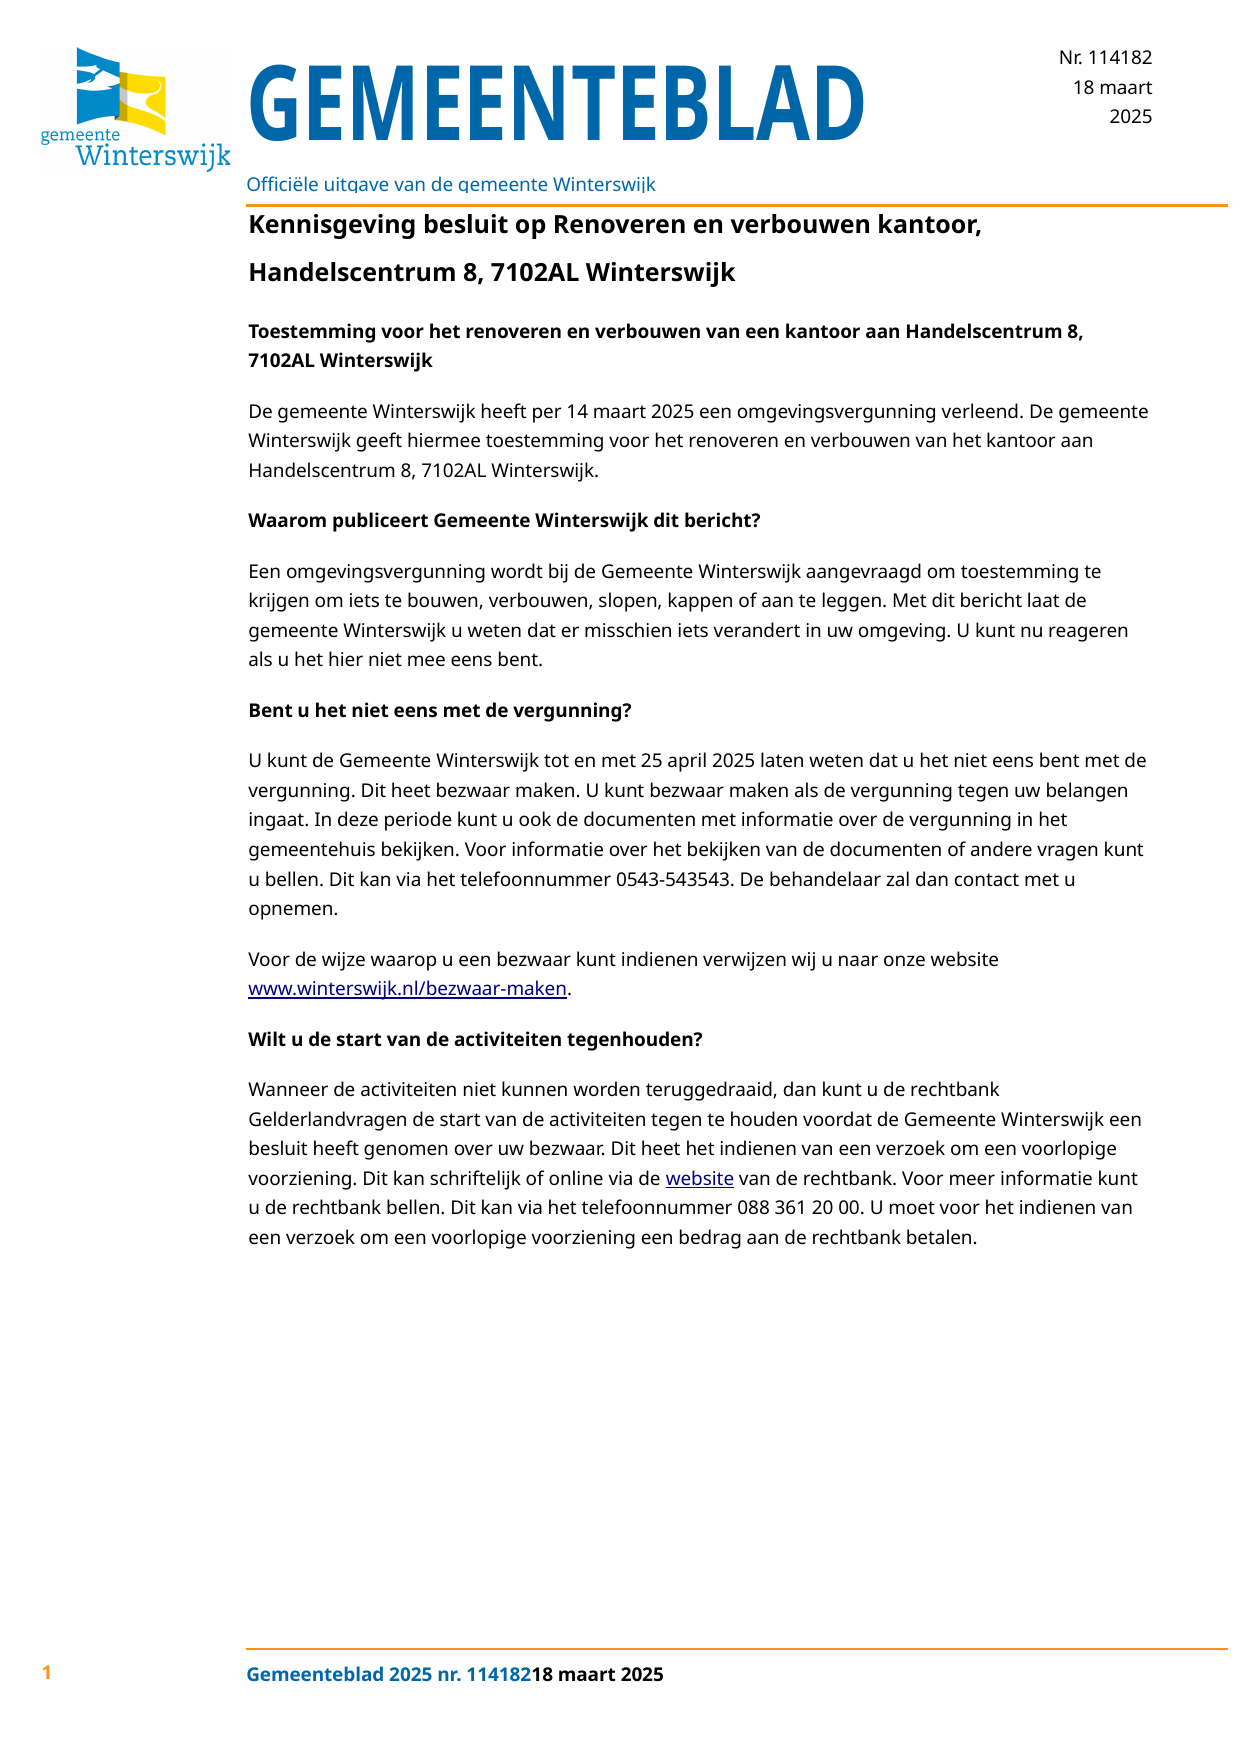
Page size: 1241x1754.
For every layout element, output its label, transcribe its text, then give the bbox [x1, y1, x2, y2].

text Bent u het niet eens met de vergunning? [248, 697, 1152, 723]
text Wilt u de start van de activiteiten tegenhouden? [248, 1026, 1152, 1052]
text Voor de wijze waarop u een bezwaar kunt indienen verwijzen wij u naar onze website www.winterswijk.nl/bezwaar-maken. [248, 946, 1152, 1001]
picture [225, 153, 231, 162]
text Een omgevingsvergunning wordt bij de Gemeente Winterswijk aangevraagd om toestemming te krijgen om iets te bouwen, verbouwen, slopen, kappen of aan te leggen. Met dit bericht laat de gemeente Winterswijk u weten dat er misschien iets verandert in uw omgeving. U kunt nu reageren als u het hier niet mee eens bent. [248, 558, 1152, 672]
text Wanneer de activiteiten niet kunnen worden teruggedraaid, dan kunt u de rechtbank Gelderlandvragen de start van de activiteiten tegen te houden voordat de Gemeente Winterswijk een besluit heeft genomen over uw bezwaar. Dit heet het indienen van een verzoek om een voorlopige voorziening. Dit kan schriftelijk of online via de website van de rechtbank. Voor meer informatie kunt u de rechtbank bellen. Dit kan via het telefoonnummer 088 361 20 00. U moet voor het indienen van een verzoek om een voorlopige voorziening een bedrag aan de rechtbank betalen. [248, 1076, 1152, 1250]
text Toestemming voor het renoveren en verbouwen van een kantoor aan Handelscentrum 8, 7102AL Winterswijk [248, 318, 1152, 373]
text Waarom publiceert Gemeente Winterswijk dit bericht? [248, 507, 1152, 533]
text U kunt de Gemeente Winterswijk tot en met 25 april 2025 laten weten dat u het niet eens bent met de vergunning. Dit heet bezwaar maken. U kunt bezwaar maken als de vergunning tegen uw belangen ingaat. In deze periode kunt u ook de documenten met informatie over de vergunning in het gemeentehuis bekijken. Voor informatie over het bekijken van de documenten of andere vragen kunt u bellen. Dit kan via het telefoonnummer 0543-543543. De behandelaar zal dan contact met u opnemen. [248, 747, 1152, 921]
picture [41, 47, 231, 172]
text De gemeente Winterswijk heeft per 14 maart 2025 een omgevingsvergunning verleend. De gemeente Winterswijk geeft hiermee toestemming voor het renoveren en verbouwen van het kantoor aan Handelscentrum 8, 7102AL Winterswijk. [248, 398, 1152, 483]
text Kennisgeving besluit op Renoveren en verbouwen kantoor, Handelscentrum 8, 7102AL Winterswijk [248, 207, 1152, 288]
